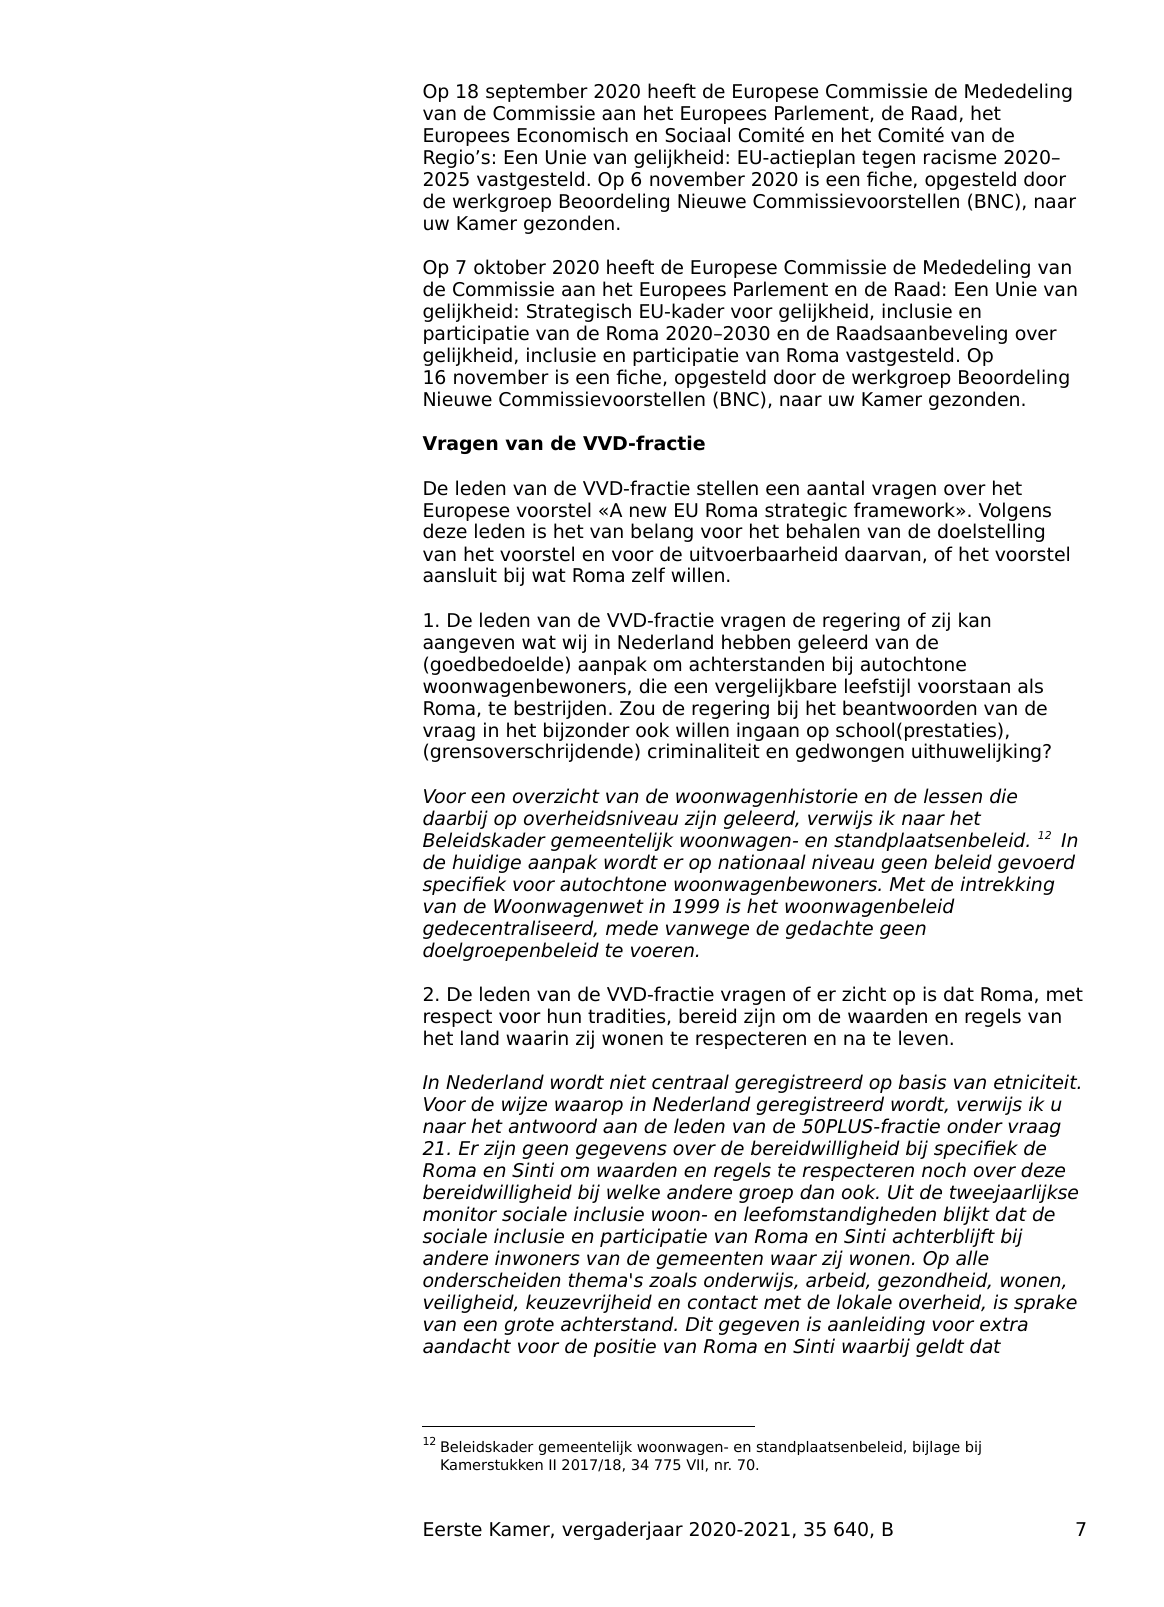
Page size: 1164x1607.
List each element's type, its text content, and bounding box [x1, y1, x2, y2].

text In Nederland wordt niet centraal geregistreerd op basis van etniciteit. Voor de wijze waarop in Nederland geregistreerd wordt, verwijs ik u naar het antwoord aan de leden van de 50PLUS-fractie onder vraag 21. Er zijn geen gegevens over de bereidwilligheid bij specifiek de Roma en Sinti om waarden en regels te respecteren noch over deze bereidwilligheid bij welke andere groep dan ook. Uit de tweejaarlijkse monitor sociale inclusie woon- en leefomstandigheden blijkt dat de sociale inclusie en participatie van Roma en Sinti achterblijft bij andere inwoners van de gemeenten waar zij wonen. Op alle onderscheiden thema's zoals onderwijs, arbeid, gezondheid, wonen, veiligheid, keuzevrijheid en contact met de lokale overheid, is sprake van een grote achterstand. Dit gegeven is aanleiding voor extra aandacht voor de positie van Roma en Sinti waarbij geldt dat [422, 1072, 1087, 1357]
text Op 7 oktober 2020 heeft de Europese Commissie de Mededeling van de Commissie aan het Europees Parlement en de Raad: Een Unie van gelijkheid: Strategisch EU-kader voor gelijkheid, inclusie en participatie van de Roma 2020–2030 en de Raadsaanbeveling over gelijkheid, inclusie en participatie van Roma vastgesteld. Op 16 november is een fiche, opgesteld door de werkgroep Beoordeling Nieuwe Commissievoorstellen (BNC), naar uw Kamer gezonden. [422, 257, 1087, 411]
text Voor een overzicht van de woonwagenhistorie en de lessen die daarbij op overheidsniveau zijn geleerd, verwijs ik naar het Beleidskader gemeentelijk woonwagen- en standplaatsenbeleid. In de huidige aanpak wordt er op nationaal niveau geen beleid gevoerd specifiek voor autochtone woonwagenbewoners. Met de intrekking van de Woonwagenwet in 1999 is het woonwagenbeleid gedecentraliseerd, mede vanwege de gedachte geen doelgroepenbeleid te voeren. [422, 786, 1087, 961]
text De leden van de VVD-fractie stellen een aantal vragen over het Europese voorstel «A new EU Roma strategic framework». Volgens deze leden is het van belang voor het behalen van de doelstelling van het voorstel en voor de uitvoerbaarheid daarvan, of het voorstel aansluit bij wat Roma zelf willen. [422, 477, 1087, 587]
text Op 18 september 2020 heeft de Europese Commissie de Mededeling van de Commissie aan het Europees Parlement, de Raad, het Europees Economisch en Sociaal Comité en het Comité van de Regio’s: Een Unie van gelijkheid: EU-actieplan tegen racisme 2020–2025 vastgesteld. Op 6 november 2020 is een fiche, opgesteld door de werkgroep Beoordeling Nieuwe Commissievoorstellen (BNC), naar uw Kamer gezonden. [422, 81, 1087, 235]
text 1. De leden van de VVD-fractie vragen de regering of zij kan aangeven wat wij in Nederland hebben geleerd van de (goedbedoelde) aanpak om achterstanden bij autochtone woonwagenbewoners, die een vergelijkbare leefstijl voorstaan als Roma, te bestrijden. Zou de regering bij het beantwoorden van de vraag in het bijzonder ook willen ingaan op school(prestaties), (grensoverschrijdende) criminaliteit en gedwongen uithuwelijking? [422, 609, 1087, 763]
text Beleidskader gemeentelijk woonwagen- en standplaatsenbeleid, bijlage bij Kamerstukken II 2017/18, 34 775 VII, nr. 70. [422, 1435, 1087, 1474]
text 2. De leden van de VVD-fractie vragen of er zicht op is dat Roma, met respect voor hun tradities, bereid zijn om de waarden en regels van het land waarin zij wonen te respecteren en na te leven. [422, 984, 1087, 1049]
subtitle Vragen van de VVD-fractie [422, 433, 1087, 455]
